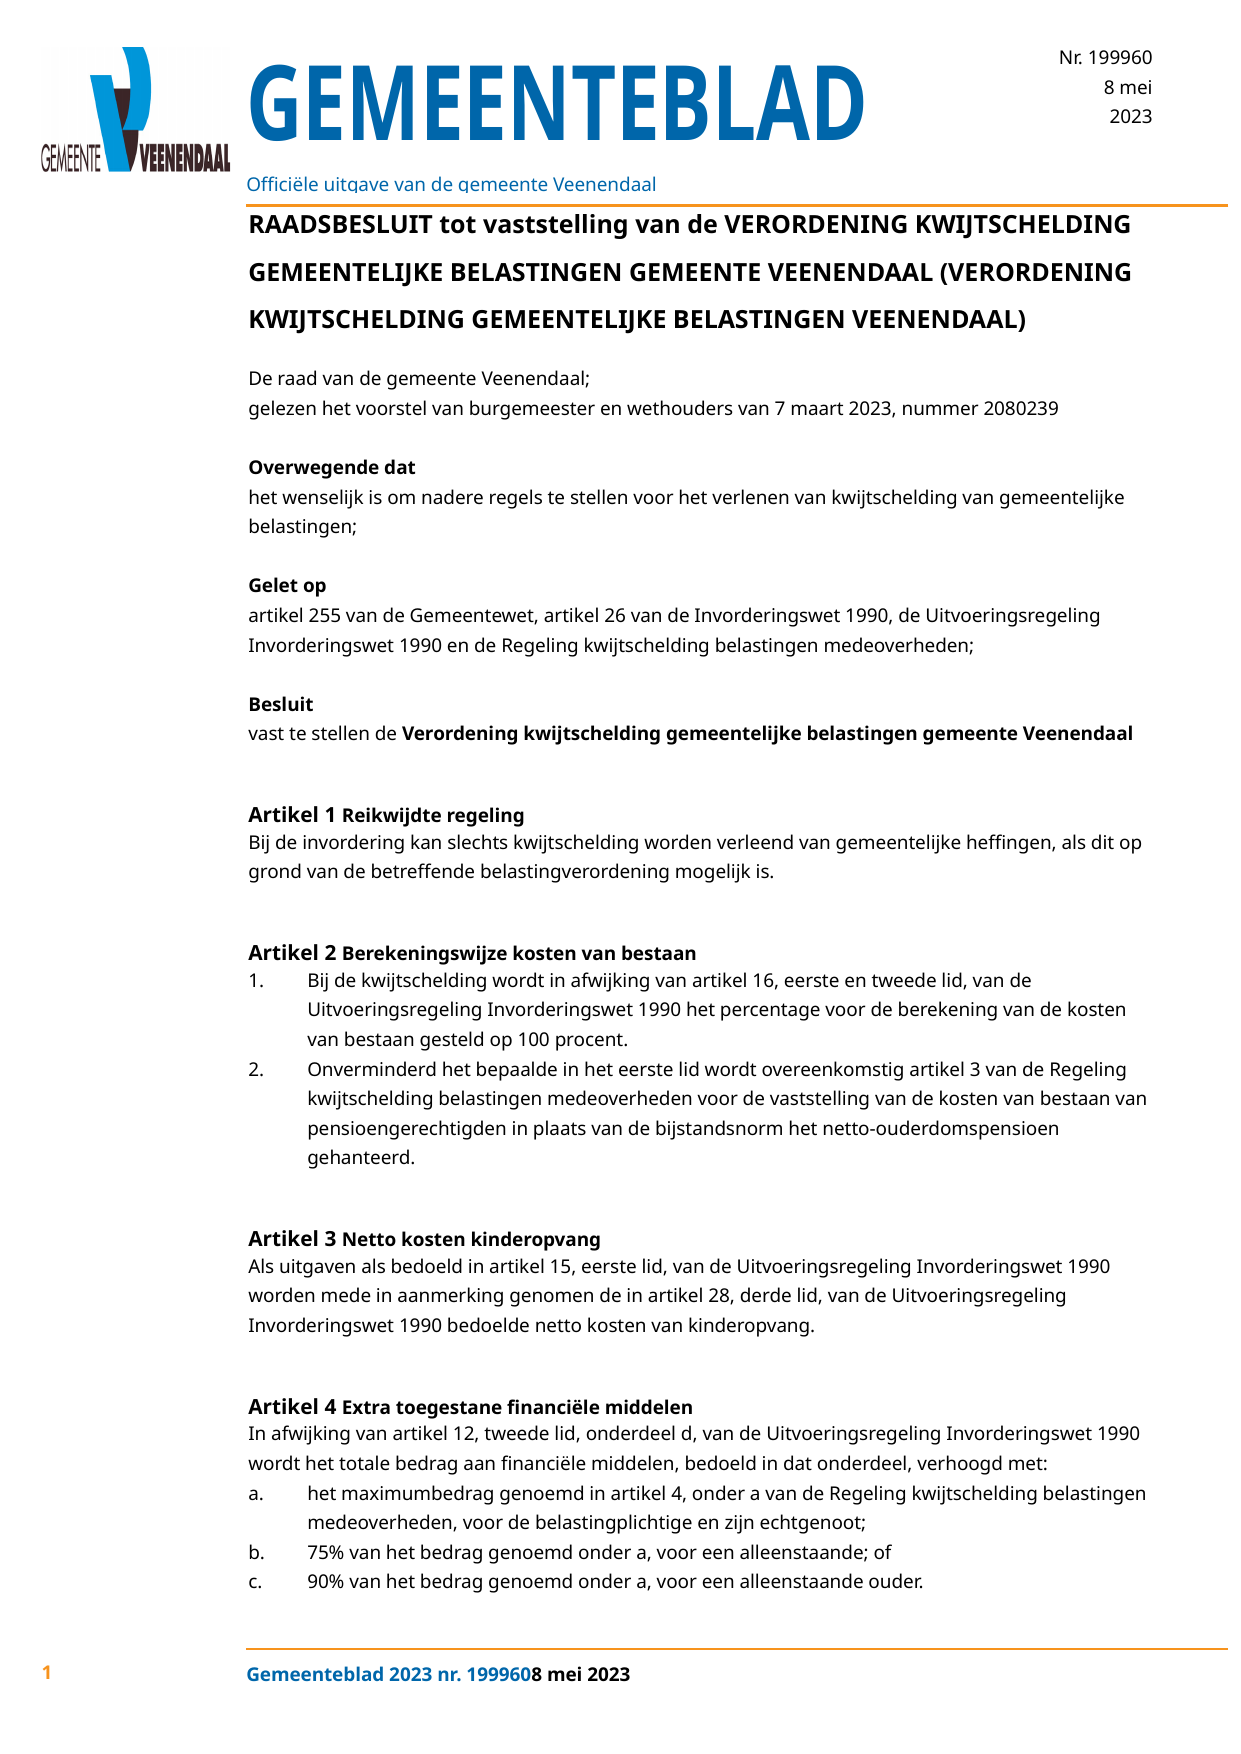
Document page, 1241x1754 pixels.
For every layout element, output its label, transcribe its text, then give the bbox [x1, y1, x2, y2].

picture [123, 47, 231, 172]
text Besluit [248, 691, 1152, 717]
text Gelet op [248, 573, 1152, 598]
text het wenselijk is om nadere regels te stellen voor het verlenen van kwijtschelding van gemeentelijke belastingen; [248, 484, 1152, 539]
list Onverminderd het bepaalde in het eerste lid wordt overeenkomstig artikel 3 van de Regeling kwijtschelding belastingen medeoverheden voor de vaststelling van de kosten van bestaan van pensioengerechtigden in plaats van de bijstandsnorm het netto‐ouderdomspensioen gehanteerd. [248, 1056, 1152, 1170]
list 90% van het bedrag genoemd onder a, voor een alleenstaande ouder. [248, 1568, 1152, 1594]
picture [41, 47, 130, 172]
text artikel 255 van de Gemeentewet, artikel 26 van de Invorderingswet 1990, de Uitvoeringsregeling Invorderingswet 1990 en de Regeling kwijtschelding belastingen medeoverheden; [248, 602, 1152, 657]
text gelezen het voorstel van burgemeester en wethouders van 7 maart 2023, nummer 2080239 [248, 395, 1152, 421]
list 75% van het bedrag genoemd onder a, voor een alleenstaande; of [248, 1539, 1152, 1564]
text Bij de invordering kan slechts kwijtschelding worden verleend van gemeentelijke heffingen, als dit op grond van de betreffende belastingverordening mogelijk is. [248, 829, 1152, 884]
text vast te stellen de Verordening kwijtschelding gemeentelijke belastingen gemeente Veenendaal [248, 721, 1152, 746]
text Als uitgaven als bedoeld in artikel 15, eerste lid, van de Uitvoeringsregeling Invorderingswet 1990 worden mede in aanmerking genomen de in artikel 28, derde lid, van de Uitvoeringsregeling Invorderingswet 1990 bedoelde netto kosten van kinderopvang. [248, 1253, 1152, 1338]
text Artikel 2 Berekeningswijze kosten van bestaan [248, 938, 1152, 967]
text RAADSBESLUIT tot vaststelling van de VERORDENING KWIJTSCHELDING GEMEENTELIJKE BELASTINGEN GEMEENTE VEENENDAAL (VERORDENING KWIJTSCHELDING GEMEENTELIJKE BELASTINGEN VEENENDAAL) [248, 207, 1152, 336]
text De raad van de gemeente Veenendaal; [248, 366, 1152, 391]
text Artikel 3 Netto kosten kinderopvang [248, 1224, 1152, 1253]
list Bij de kwijtschelding wordt in afwijking van artikel 16, eerste en tweede lid, van de Uitvoeringsregeling Invorderingswet 1990 het percentage voor de berekening van de kosten van bestaan gesteld op 100 procent. [248, 967, 1152, 1052]
text In afwijking van artikel 12, tweede lid, onderdeel d, van de Uitvoeringsregeling Invorderingswet 1990 wordt het totale bedrag aan financiële middelen, bedoeld in dat onderdeel, verhoogd met: [248, 1421, 1152, 1476]
list het maximumbedrag genoemd in artikel 4, onder a van de Regeling kwijtschelding belastingen medeoverheden, voor de belastingplichtige en zijn echtgenoot; [248, 1480, 1152, 1535]
text Overwegende dat [248, 454, 1152, 480]
text Artikel 4 Extra toegestane financiële middelen [248, 1392, 1152, 1421]
text Artikel 1 Reikwijdte regeling [248, 801, 1152, 829]
